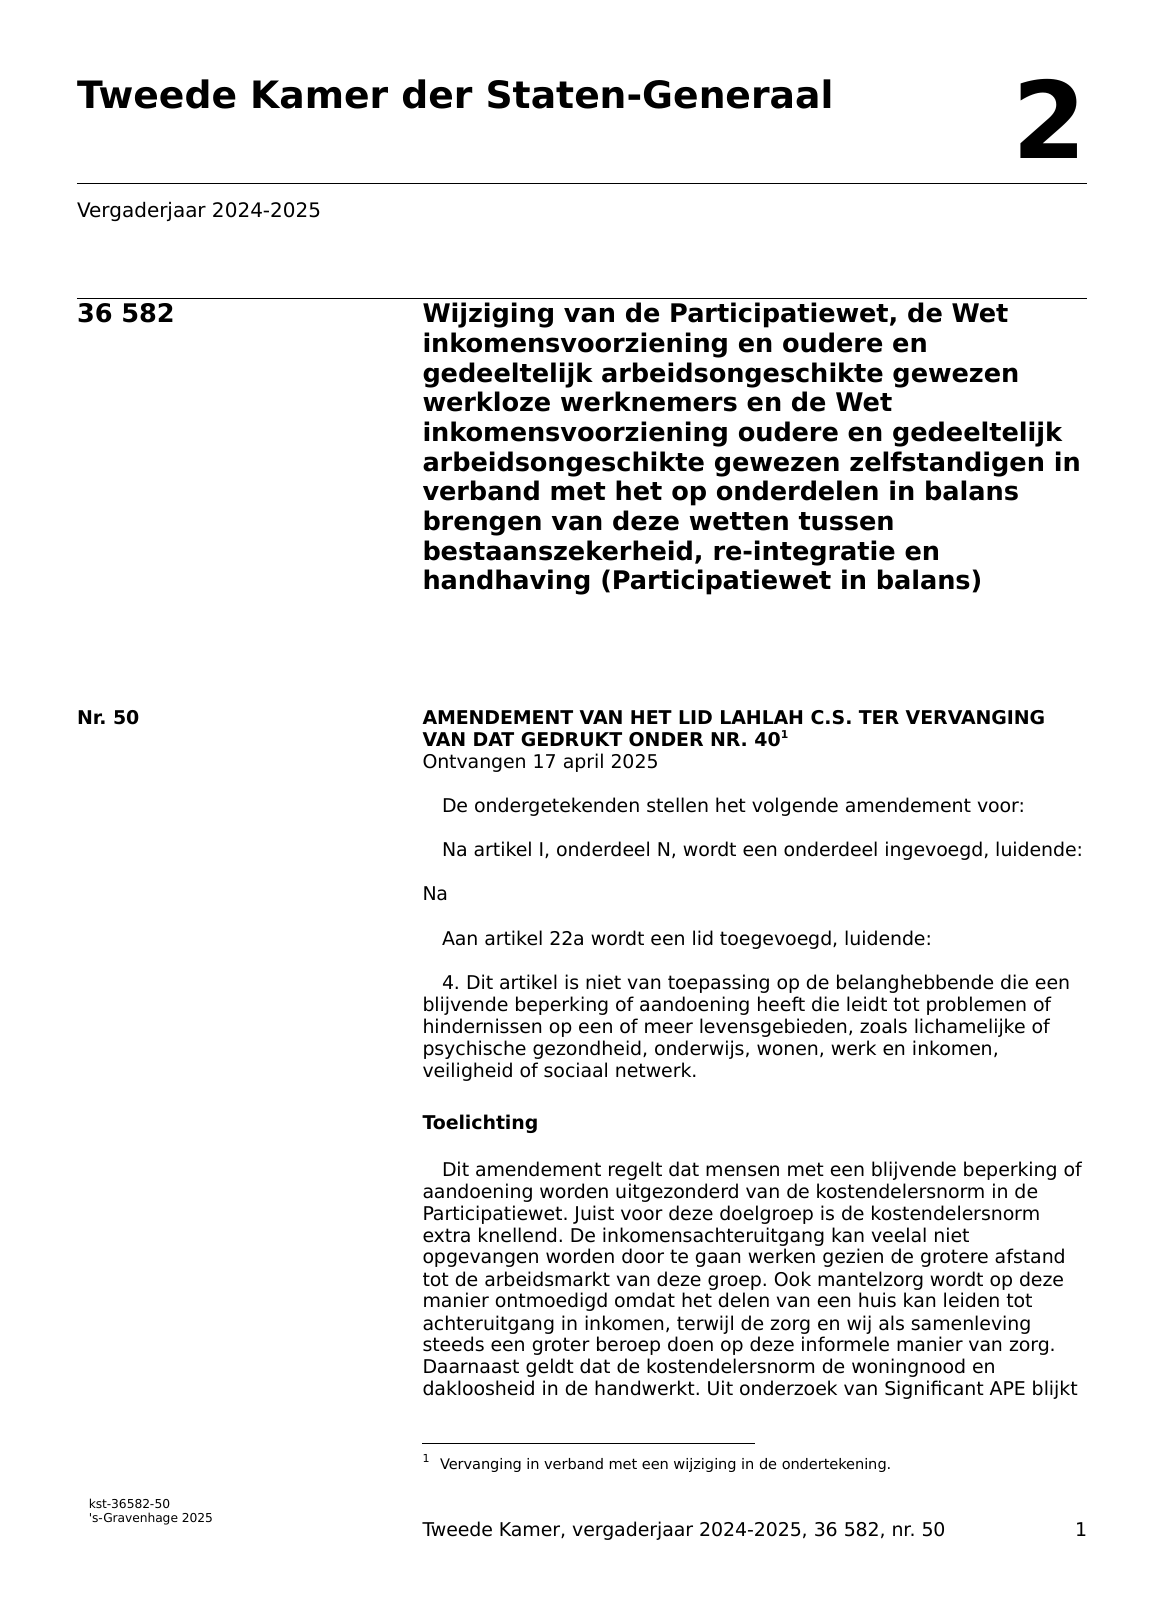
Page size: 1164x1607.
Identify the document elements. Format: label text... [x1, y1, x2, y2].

table_header 2 [886, 59, 1087, 183]
subtitle Nr. 50 AMENDEMENT VAN HET LID LAHLAH C.S. TER VERVANGING VAN DAT GEDRUKT ONDER NR. 40 [77, 707, 1087, 751]
text De ondergetekenden stellen het volgende amendement voor: [422, 795, 1087, 817]
table_cell Vergaderjaar 2024-2025 [77, 184, 1087, 298]
text Dit amendement regelt dat mensen met een blijvende beperking of aandoening worden uitgezonderd van de kostendelersnorm in de Participatiewet. Juist voor deze doelgroep is de kostendelersnorm extra knellend. De inkomensachteruitgang kan veelal niet opgevangen worden door te gaan werken gezien de grotere afstand tot de arbeidsmarkt van deze groep. Ook mantelzorg wordt op deze manier ontmoedigd omdat het delen van een huis kan leiden tot achteruitgang in inkomen, terwijl de zorg en wij als samenleving steeds een groter beroep doen op deze informele manier van zorg. Daarnaast geldt dat de kostendelersnorm de woningnood en dakloosheid in de handwerkt. Uit onderzoek van Significant APE blijkt [422, 1158, 1087, 1400]
text Vervanging in verband met een wijziging in de ondertekening. [422, 1452, 1087, 1474]
subtitle 36 582 Wijziging van de Participatiewet, de Wet inkomensvoorziening en oudere en gedeeltelijk arbeidsongeschikte gewezen werkloze werknemers en de Wet inkomensvoorziening oudere en gedeeltelijk arbeidsongeschikte gewezen zelfstandigen in verband met het op onderdelen in balans brengen van deze wetten tussen bestaanszekerheid, re-integratie en handhaving (Participatiewet in balans) [77, 299, 1087, 596]
subtitle Toelichting [422, 1112, 1087, 1133]
table_header Tweede Kamer der Staten-Generaal [77, 59, 886, 183]
text kst-36582-50 [88, 1497, 323, 1511]
text 4. Dit artikel is niet van toepassing op de belanghebbende die een blijvende beperking of aandoening heeft die leidt tot problemen of hindernissen op een of meer levensgebieden, zoals lichamelijke of psychische gezondheid, onderwijs, wonen, werk en inkomen, veiligheid of sociaal netwerk. [422, 972, 1087, 1082]
text Na artikel I, onderdeel N, wordt een onderdeel ingevoegd, luidende: [422, 839, 1087, 861]
text Ontvangen 17 april 2025 [422, 751, 1087, 773]
text 's-Gravenhage 2025 [88, 1511, 323, 1525]
text Na [422, 883, 1087, 905]
text Aan artikel 22a wordt een lid toegevoegd, luidende: [422, 927, 1087, 949]
